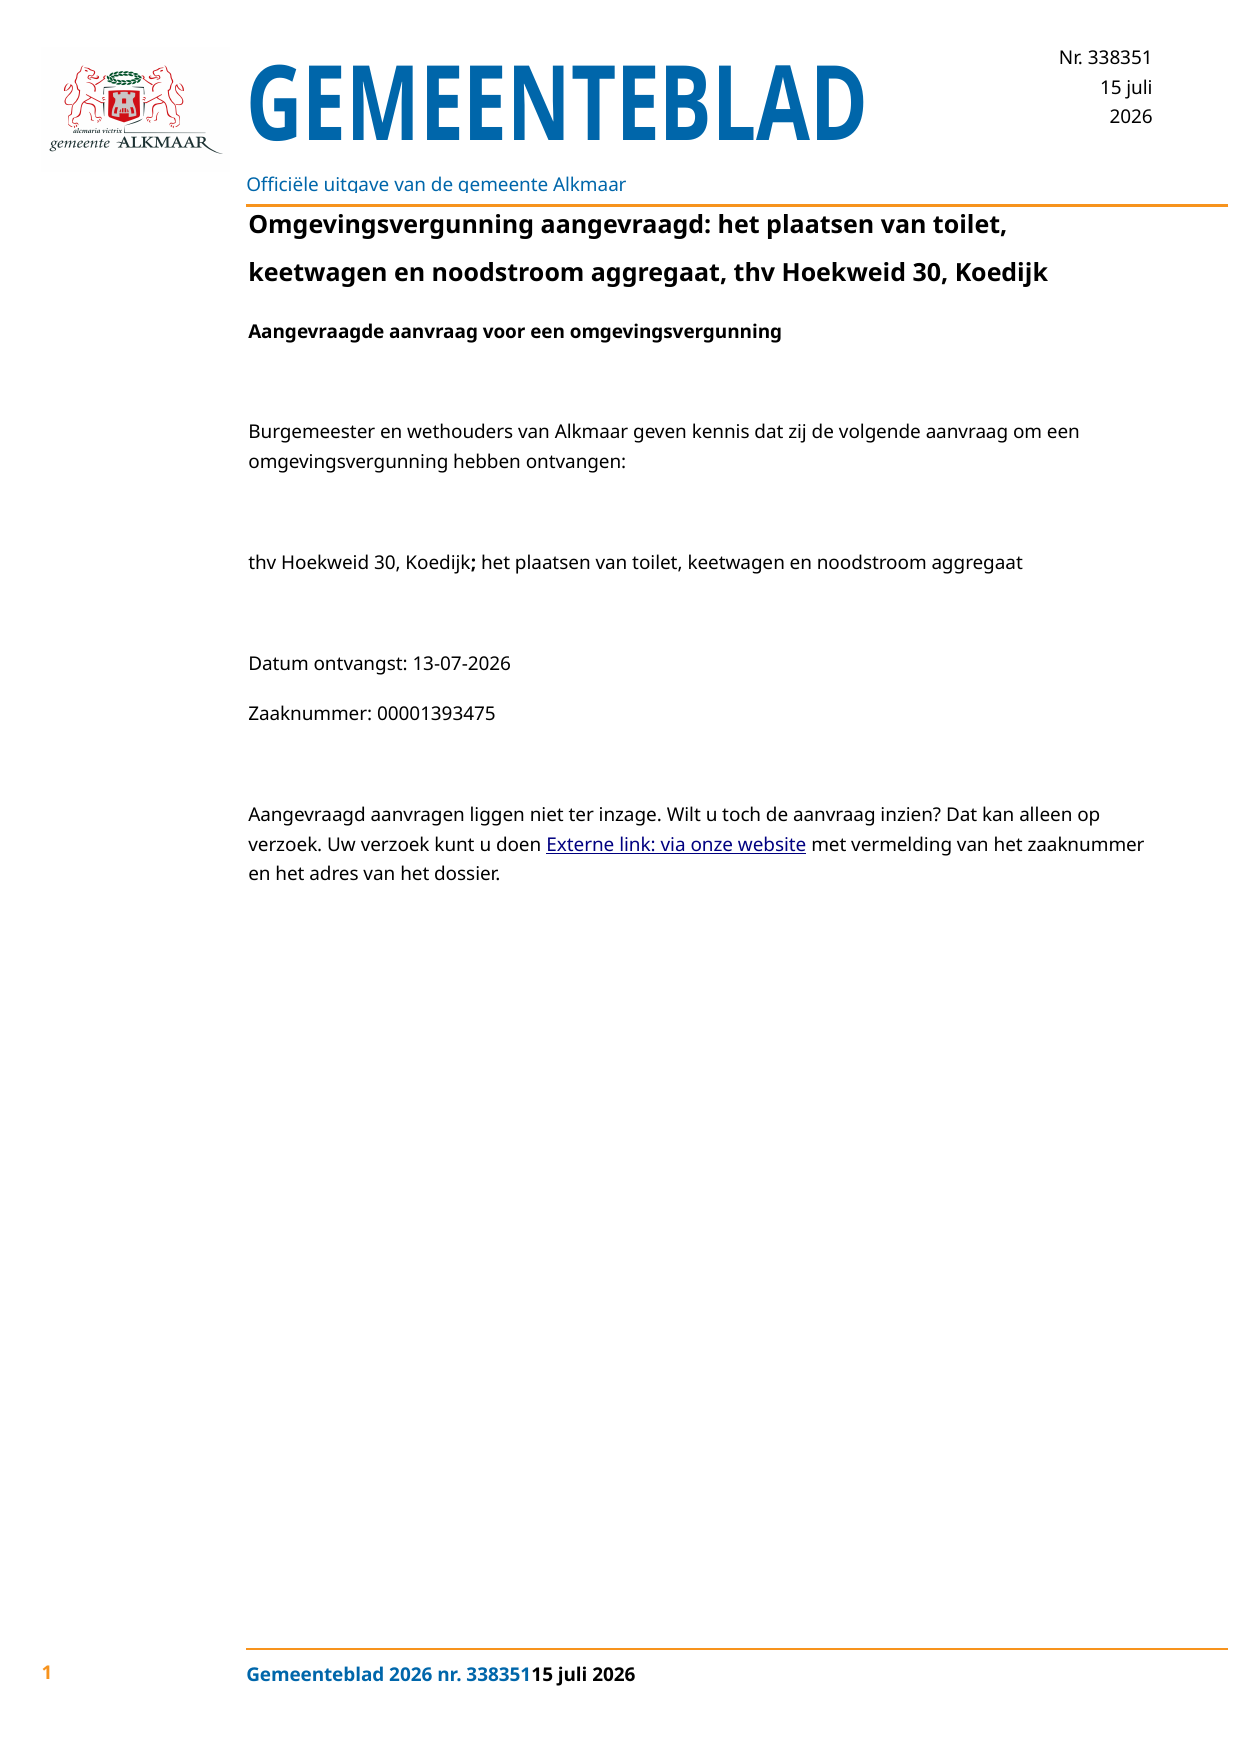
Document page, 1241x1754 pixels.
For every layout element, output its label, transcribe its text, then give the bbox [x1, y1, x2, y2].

picture [41, 47, 231, 172]
text Zaaknummer: 00001393475 [248, 700, 1152, 726]
text Aangevraagd aanvragen liggen niet ter inzage. Wilt u toch de aanvraag inzien? Dat kan alleen op verzoek. Uw verzoek kunt u doen Externe link: via onze website met vermelding van het zaaknummer en het adres van het dossier. [248, 801, 1152, 886]
text Burgemeester en wethouders van Alkmaar geven kennis dat zij de volgende aanvraag om een omgevingsvergunning hebben ontvangen: [248, 419, 1152, 474]
text Omgevingsvergunning aangevraagd: het plaatsen van toilet, keetwagen en noodstroom aggregaat, thv Hoekweid 30, Koedijk [248, 207, 1152, 288]
text Aangevraagde aanvraag voor een omgevingsvergunning [248, 318, 1152, 344]
text Datum ontvangst: 13-07-2026 [248, 650, 1152, 676]
text thv Hoekweid 30, Koedijk; het plaatsen van toilet, keetwagen en noodstroom aggregaat [248, 549, 1152, 575]
